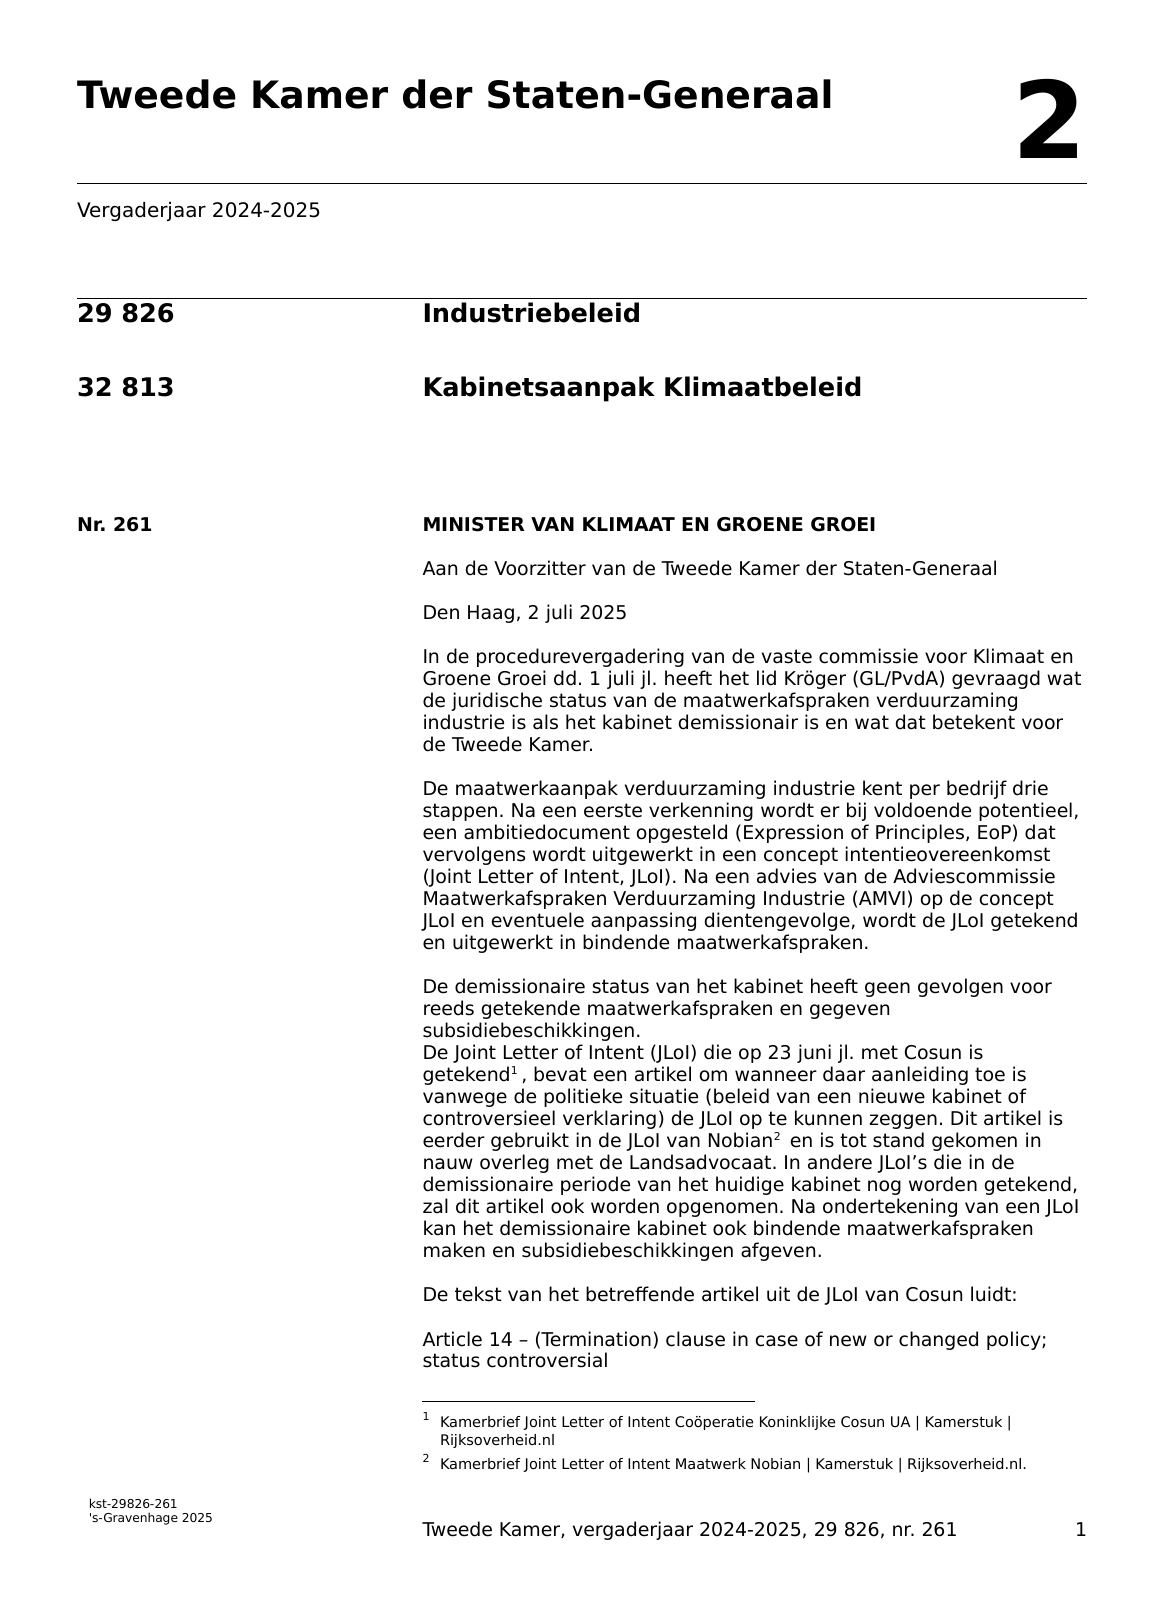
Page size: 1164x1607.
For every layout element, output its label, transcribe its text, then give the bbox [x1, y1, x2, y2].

subtitle 32 813 Kabinetsaanpak Klimaatbeleid [77, 373, 1087, 403]
table_cell Vergaderjaar 2024-2025 [77, 184, 1087, 298]
text In de procedurevergadering van de vaste commissie voor Klimaat en Groene Groei dd. 1 juli jl. heeft het lid Kröger (GL/PvdA) gevraagd wat de juridische status van de maatwerkafspraken verduurzaming industrie is als het kabinet demissionair is en wat dat betekent voor de Tweede Kamer. [422, 646, 1087, 756]
text Kamerbrief Joint Letter of Intent Coöperatie Koninklijke Cosun UA | Kamerstuk | Rijksoverheid.nl [422, 1410, 1087, 1449]
text Den Haag, 2 juli 2025 [422, 602, 1087, 624]
text 's-Gravenhage 2025 [88, 1511, 323, 1525]
text kst-29826-261 [88, 1497, 323, 1511]
text Kamerbrief Joint Letter of Intent Maatwerk Nobian | Kamerstuk | Rijksoverheid.nl. [422, 1452, 1087, 1474]
table_header 2 [886, 59, 1087, 183]
text De Joint Letter of Intent (JLoI) die op 23 juni jl. met Cosun is getekend, bevat een artikel om wanneer daar aanleiding toe is vanwege de politieke situatie (beleid van een nieuwe kabinet of controversieel verklaring) de JLoI op te kunnen zeggen. Dit artikel is eerder gebruikt in de JLoI van Nobian en is tot stand gekomen in nauw overleg met de Landsadvocaat. In andere JLoI’s die in de demissionaire periode van het huidige kabinet nog worden getekend, zal dit artikel ook worden opgenomen. Na ondertekening van een JLoI kan het demissionaire kabinet ook bindende maatwerkafspraken maken en subsidiebeschikkingen afgeven. [422, 1042, 1087, 1262]
table_header Tweede Kamer der Staten-Generaal [77, 59, 886, 183]
text De tekst van het betreffende artikel uit de JLoI van Cosun luidt: [422, 1284, 1087, 1306]
text Article 14 – (Termination) clause in case of new or changed policy; status controversial [422, 1328, 1087, 1372]
subtitle 29 826 Industriebeleid [77, 299, 1087, 329]
text Aan de Voorzitter van de Tweede Kamer der Staten-Generaal [422, 558, 1087, 580]
subtitle Nr. 261 MINISTER VAN KLIMAAT EN GROENE GROEI [77, 514, 1087, 536]
text De maatwerkaanpak verduurzaming industrie kent per bedrijf drie stappen. Na een eerste verkenning wordt er bij voldoende potentieel, een ambitiedocument opgesteld (Expression of Principles, EoP) dat vervolgens wordt uitgewerkt in een concept intentieovereenkomst (Joint Letter of Intent, JLoI). Na een advies van de Adviescommissie Maatwerkafspraken Verduurzaming Industrie (AMVI) op de concept JLoI en eventuele aanpassing dientengevolge, wordt de JLoI getekend en uitgewerkt in bindende maatwerkafspraken. [422, 778, 1087, 954]
text De demissionaire status van het kabinet heeft geen gevolgen voor reeds getekende maatwerkafspraken en gegeven subsidiebeschikkingen. [422, 976, 1087, 1042]
